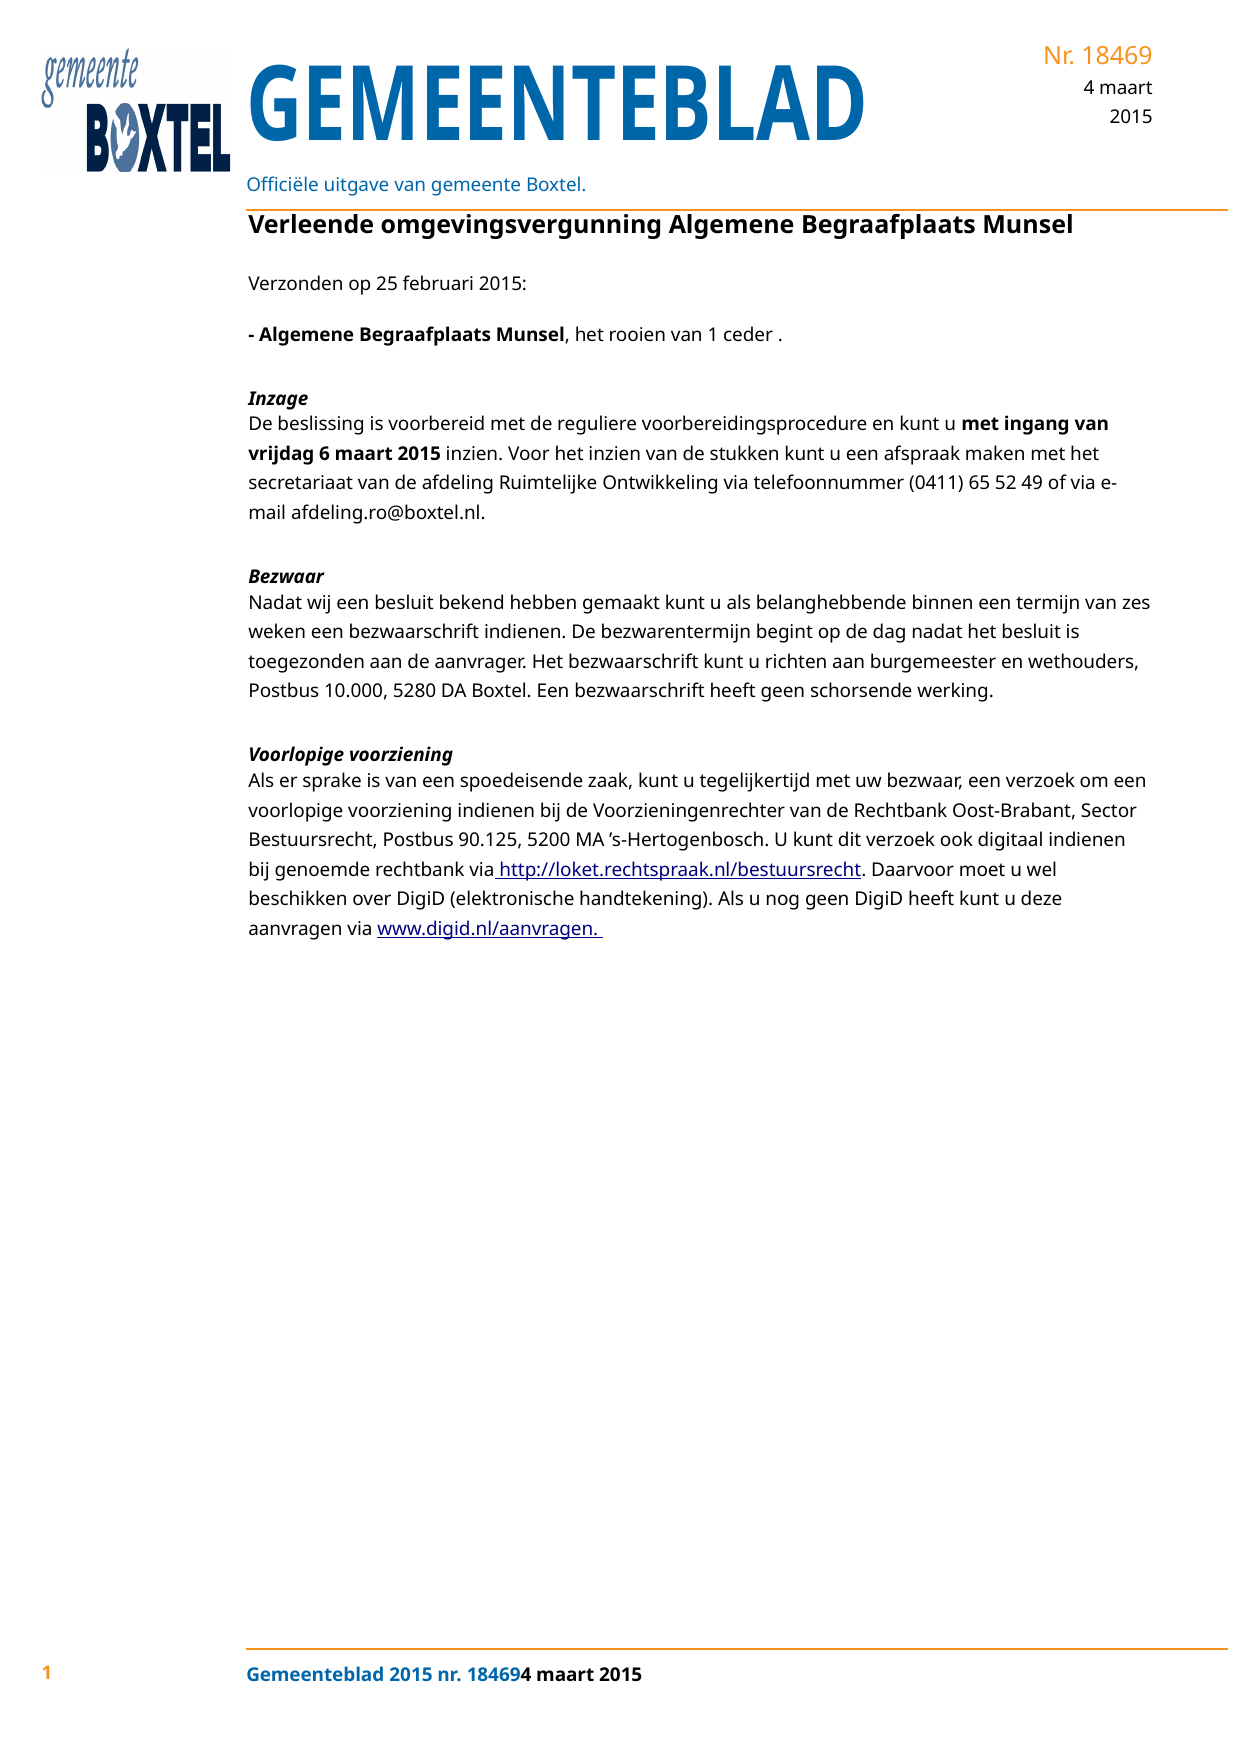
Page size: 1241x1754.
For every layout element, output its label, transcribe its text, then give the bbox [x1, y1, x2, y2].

text Inzage [248, 385, 1152, 410]
picture [41, 47, 231, 172]
text - Algemene Begraafplaats Munsel, het rooien van 1 ceder . [248, 321, 1152, 346]
text Als er sprake is van een spoedeisende zaak, kunt u tegelijkertijd met uw bezwaar, een verzoek om een voorlopige voorziening indienen bij de Voorzieningenrechter van de Rechtbank Oost-Brabant, Sector Bestuursrecht, Postbus 90.125, 5200 MA ’s-Hertogenbosch. U kunt dit verzoek ook digitaal indienen bij genoemde rechtbank via http://loket.rechtspraak.nl/bestuursrecht. Daarvoor moet u wel beschikken over DigiD (elektronische handtekening). Als u nog geen DigiD heeft kunt u deze aanvragen via www.digid.nl/aanvragen. [248, 767, 1152, 941]
text Verleende omgevingsvergunning Algemene Begraafplaats Munsel [248, 211, 1152, 241]
text Bezwaar [248, 563, 1152, 589]
text Verzonden op 25 februari 2015: [248, 270, 1152, 296]
text Nadat wij een besluit bekend hebben gemaakt kunt u als belanghebbende binnen een termijn van zes weken een bezwaarschrift indienen. De bezwarentermijn begint op de dag nadat het besluit is toegezonden aan de aanvrager. Het bezwaarschrift kunt u richten aan burgemeester en wethouders, Postbus 10.000, 5280 DA Boxtel. Een bezwaarschrift heeft geen schorsende werking. [248, 589, 1152, 703]
text De beslissing is voorbereid met de reguliere voorbereidingsprocedure en kunt u met ingang van vrijdag 6 maart 2015 inzien. Voor het inzien van de stukken kunt u een afspraak maken met het secretariaat van de afdeling Ruimtelijke Ontwikkeling via telefoonnummer (0411) 65 52 49 of via e-mail afdeling.ro@boxtel.nl. [248, 410, 1152, 525]
text Voorlopige voorziening [248, 742, 1152, 767]
